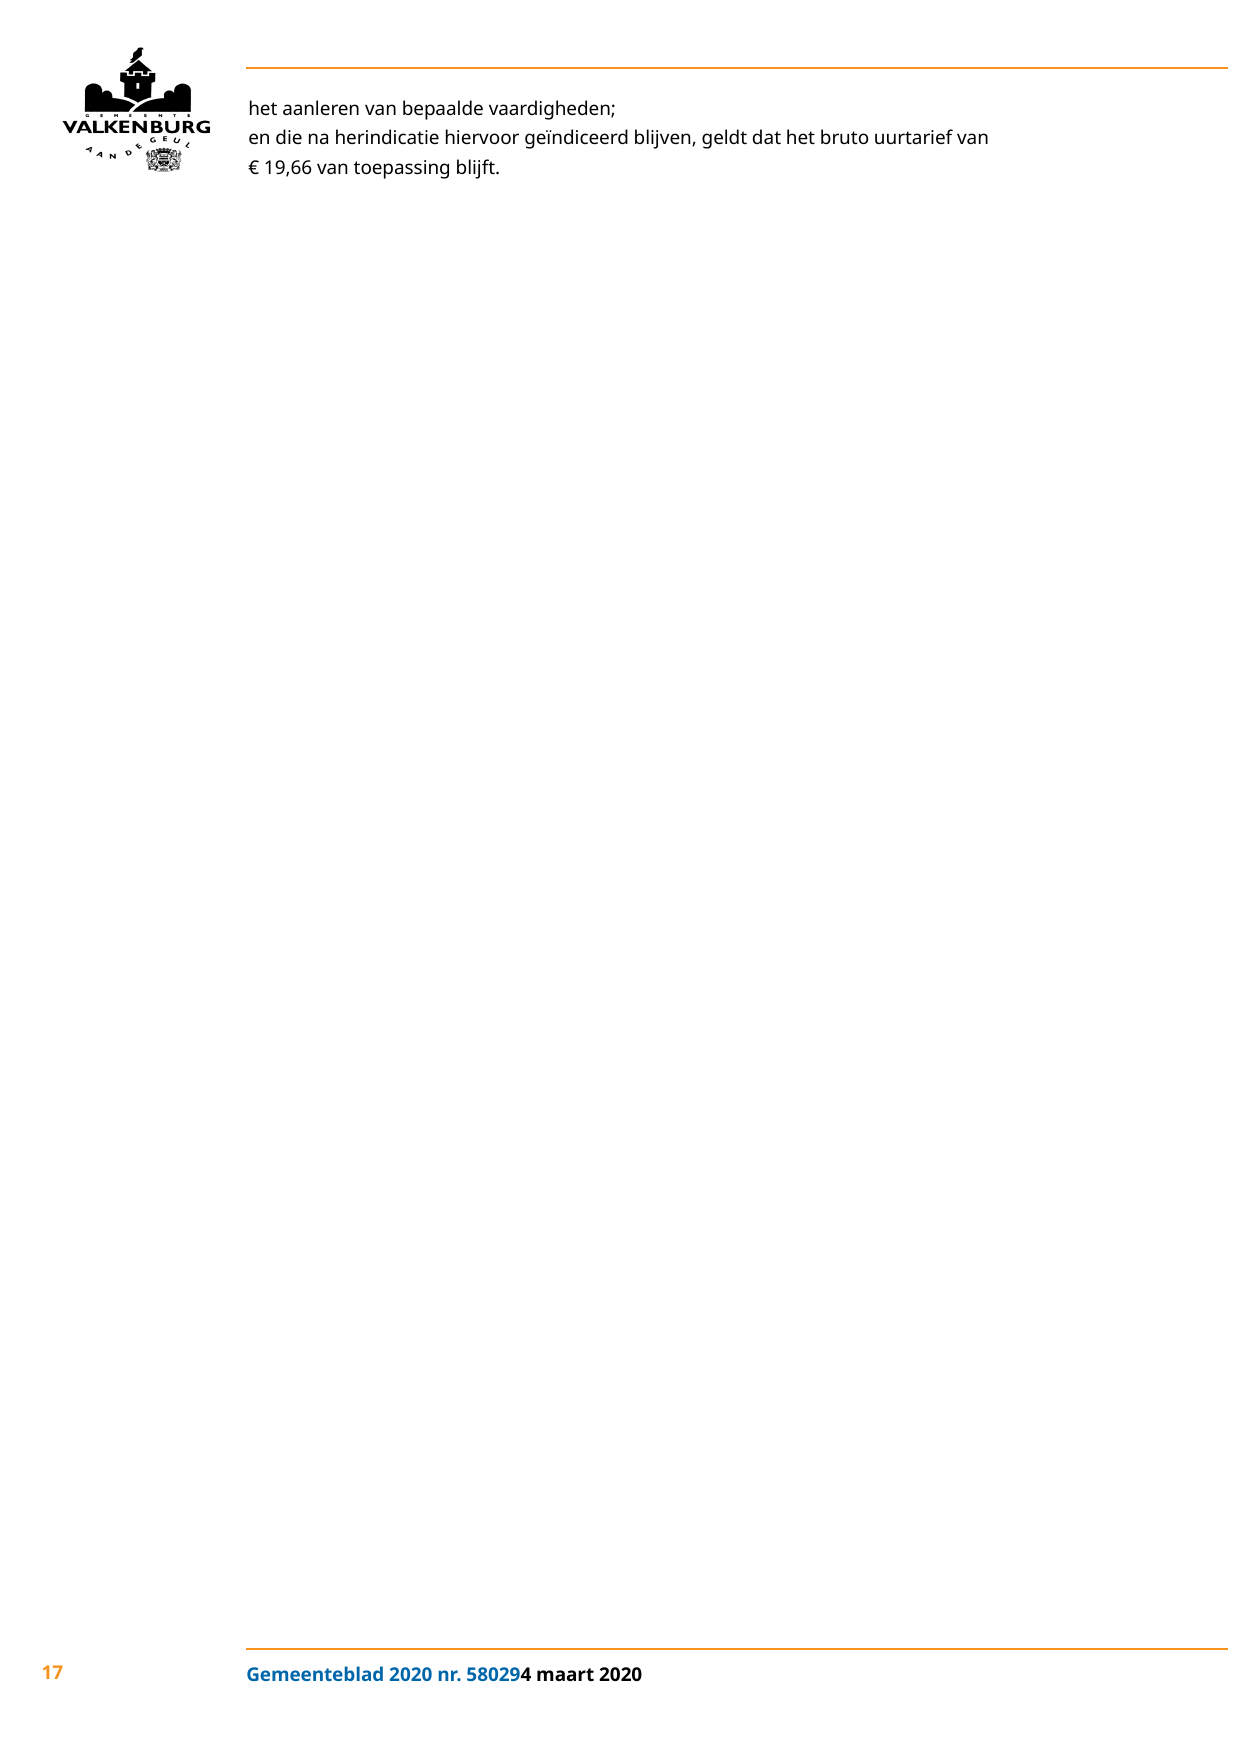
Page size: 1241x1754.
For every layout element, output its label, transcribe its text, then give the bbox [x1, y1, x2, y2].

picture [41, 47, 231, 172]
text € 19,66 van toepassing blijft. [248, 154, 1152, 180]
text en die na herindicatie hiervoor geïndiceerd blijven, geldt dat het bruto uurtarief van [248, 124, 1152, 150]
text het aanleren van bepaalde vaardigheden; [248, 95, 1152, 121]
